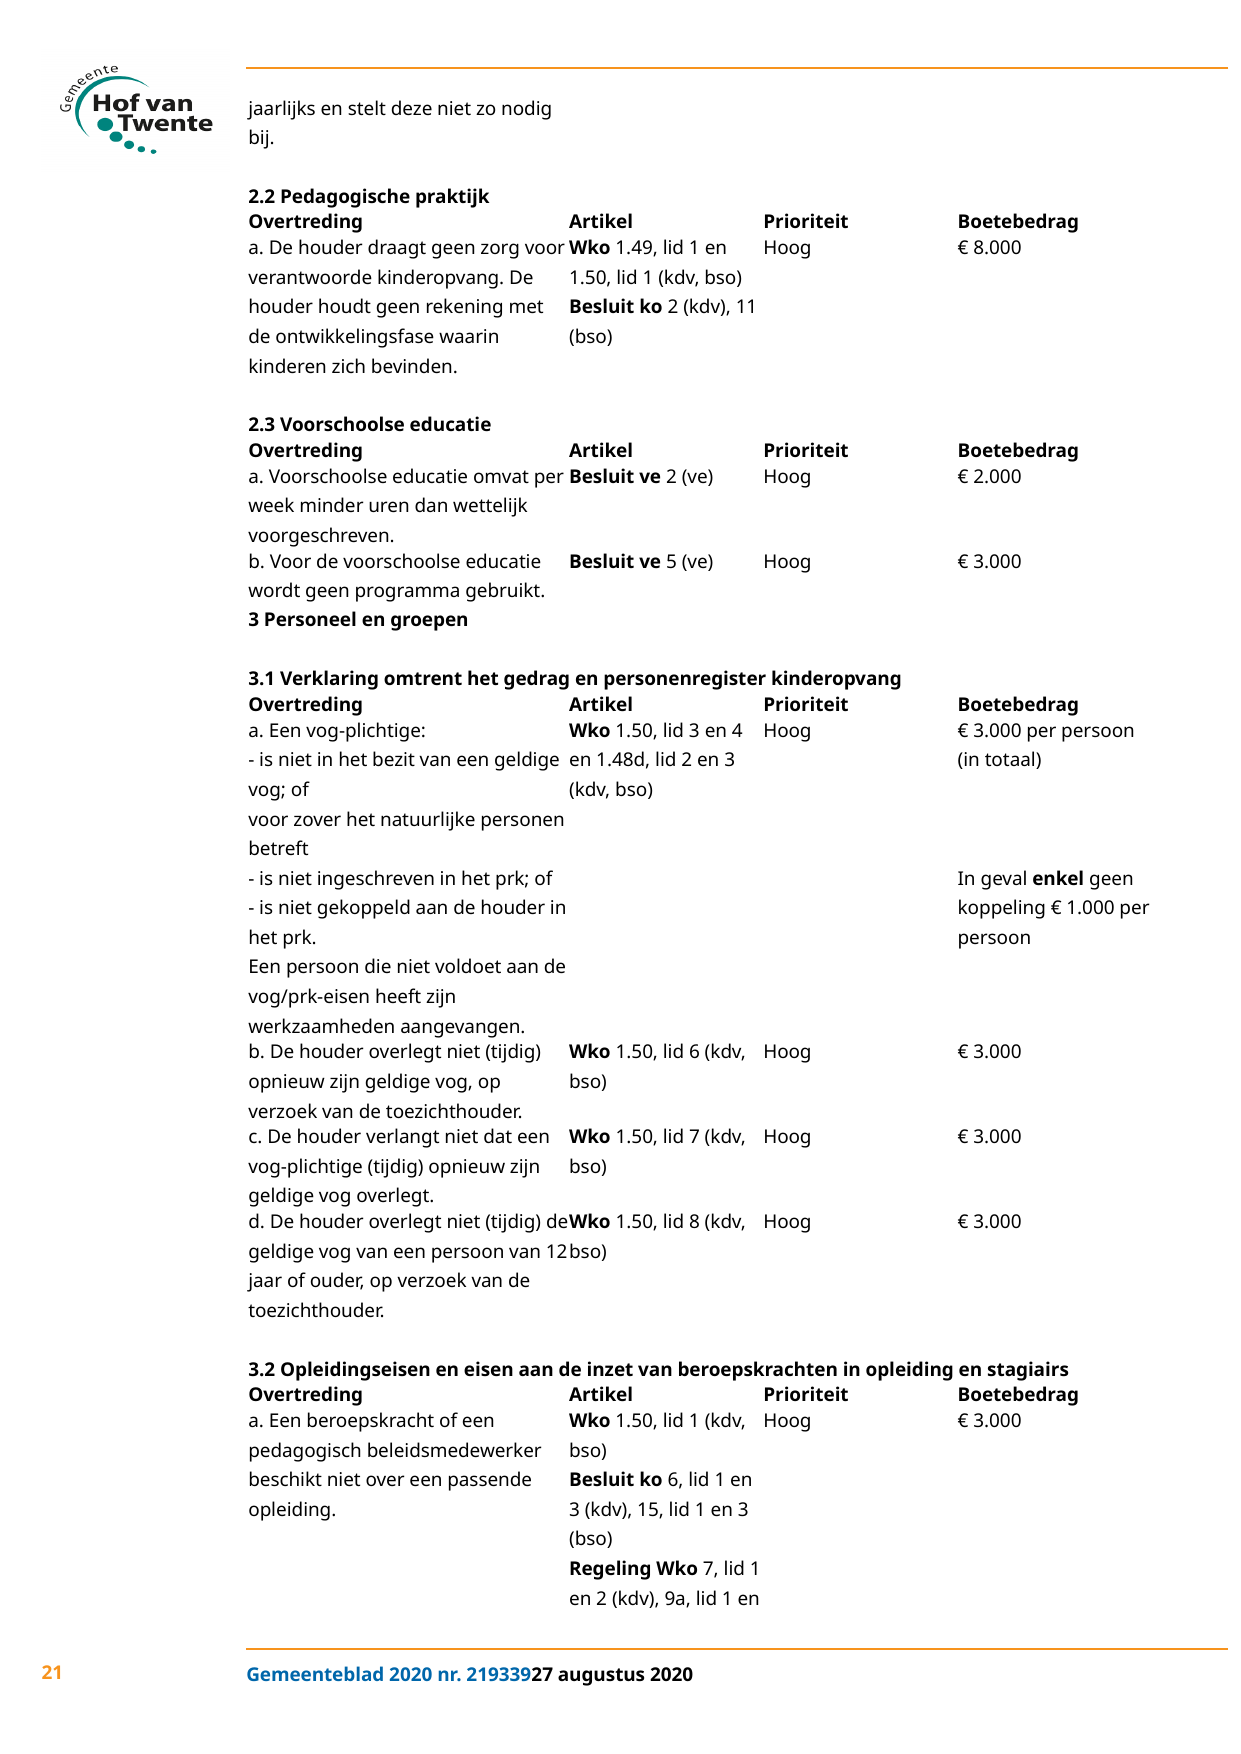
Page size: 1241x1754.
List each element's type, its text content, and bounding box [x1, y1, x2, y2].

table_cell € 3.000 [958, 548, 1152, 603]
table_header 2.2 Pedagogische praktijk [248, 183, 569, 209]
table_cell Wko 1.50, lid 3 en 4 en 1.48d, lid 2 en 3 (kdv, bso) [569, 717, 763, 1039]
table_cell € 2.000 [958, 463, 1152, 548]
table_cell Boetebedrag [958, 1382, 1152, 1407]
table_cell [763, 95, 957, 150]
table_header [569, 183, 763, 209]
table_cell € 8.000 [958, 235, 1152, 378]
table_header [763, 411, 957, 437]
table_cell Hoog [763, 235, 957, 378]
table_header [569, 411, 763, 437]
text 3 Personeel en groepen [248, 606, 1152, 632]
table_cell Besluit ve 5 (ve) [569, 548, 763, 603]
table_cell Boetebedrag [958, 437, 1152, 463]
table_cell Hoog [763, 1209, 957, 1323]
table_cell € 3.000 [958, 1407, 1152, 1611]
table_cell Hoog [763, 717, 957, 1039]
table_cell Hoog [763, 463, 957, 548]
table_cell d. De houder overlegt niet (tijdig) de geldige vog van een persoon van 12 jaar of ouder, op verzoek van de toezichthouder. [248, 1209, 569, 1323]
table_cell Hoog [763, 1039, 957, 1123]
picture [41, 47, 231, 172]
table_cell a. Een beroepskracht of een pedagogisch beleidsmedewerker beschikt niet over een passende opleiding. [248, 1407, 569, 1611]
table_cell € 3.000 per persoon (in totaal) In geval enkel geen koppeling € 1.000 per persoon [958, 717, 1152, 1039]
table_cell Prioriteit [763, 691, 957, 717]
table_cell [958, 95, 1152, 150]
table_cell jaarlijks en stelt deze niet zo nodig bij. [248, 95, 569, 150]
table_cell Boetebedrag [958, 209, 1152, 234]
table_cell a. De houder draagt geen zorg voor verantwoorde kinderopvang. De houder houdt geen rekening met de ontwikkelingsfase waarin kinderen zich bevinden. [248, 235, 569, 378]
table_cell a. Voorschoolse educatie omvat per week minder uren dan wettelijk voorgeschreven. [248, 463, 569, 548]
table_cell Hoog [763, 1124, 957, 1208]
table_header [958, 411, 1152, 437]
table_cell Artikel [569, 209, 763, 234]
table_cell Artikel [569, 691, 763, 717]
table_cell Wko 1.50, lid 7 (kdv, bso) [569, 1124, 763, 1208]
table_cell Hoog [763, 1407, 957, 1611]
table_header [958, 183, 1152, 209]
table_cell Wko 1.50, lid 1 (kdv, bso) Besluit ko 6, lid 1 en 3 (kdv), 15, lid 1 en 3 (bso) Regeling Wko 7, lid 1 en 2 (kdv), 9a, lid 1 en [569, 1407, 763, 1611]
table_cell € 3.000 [958, 1124, 1152, 1208]
table_cell Prioriteit [763, 437, 957, 463]
table_cell a. Een vog-plichtige: - is niet in het bezit van een geldige vog; of voor zover het natuurlijke personen betreft - is niet ingeschreven in het prk; of - is niet gekoppeld aan de houder in het prk. Een persoon die niet voldoet aan de vog/prk-eisen heeft zijn werkzaamheden aangevangen. [248, 717, 569, 1039]
table_cell Overtreding [248, 1382, 569, 1407]
table_cell [569, 95, 763, 150]
table_cell Besluit ve 2 (ve) [569, 463, 763, 548]
table_cell Hoog [763, 548, 957, 603]
table_cell Wko 1.49, lid 1 en 1.50, lid 1 (kdv, bso) Besluit ko 2 (kdv), 11 (bso) [569, 235, 763, 378]
table_cell Overtreding [248, 437, 569, 463]
table_cell b. De houder overlegt niet (tijdig) opnieuw zijn geldige vog, op verzoek van de toezichthouder. [248, 1039, 569, 1123]
table_cell Prioriteit [763, 1382, 957, 1407]
table_cell Overtreding [248, 691, 569, 717]
table_cell € 3.000 [958, 1209, 1152, 1323]
table_cell Boetebedrag [958, 691, 1152, 717]
table_header 2.3 Voorschoolse educatie [248, 411, 569, 437]
table_header [958, 666, 1152, 691]
table_header 3.1 Verklaring omtrent het gedrag en personenregister kinderopvang [248, 666, 957, 691]
table_cell Prioriteit [763, 209, 957, 234]
table_cell € 3.000 [958, 1039, 1152, 1123]
table_header [763, 183, 957, 209]
table_cell Wko 1.50, lid 6 (kdv, bso) [569, 1039, 763, 1123]
table_cell Artikel [569, 1382, 763, 1407]
table_cell Wko 1.50, lid 8 (kdv, bso) [569, 1209, 763, 1323]
table_header 3.2 Opleidingseisen en eisen aan de inzet van beroepskrachten in opleiding en stagiairs [248, 1356, 1152, 1382]
table_cell Artikel [569, 437, 763, 463]
table_cell Overtreding [248, 209, 569, 234]
table_cell b. Voor de voorschoolse educatie wordt geen programma gebruikt. [248, 548, 569, 603]
table_cell c. De houder verlangt niet dat een vog-plichtige (tijdig) opnieuw zijn geldige vog overlegt. [248, 1124, 569, 1208]
